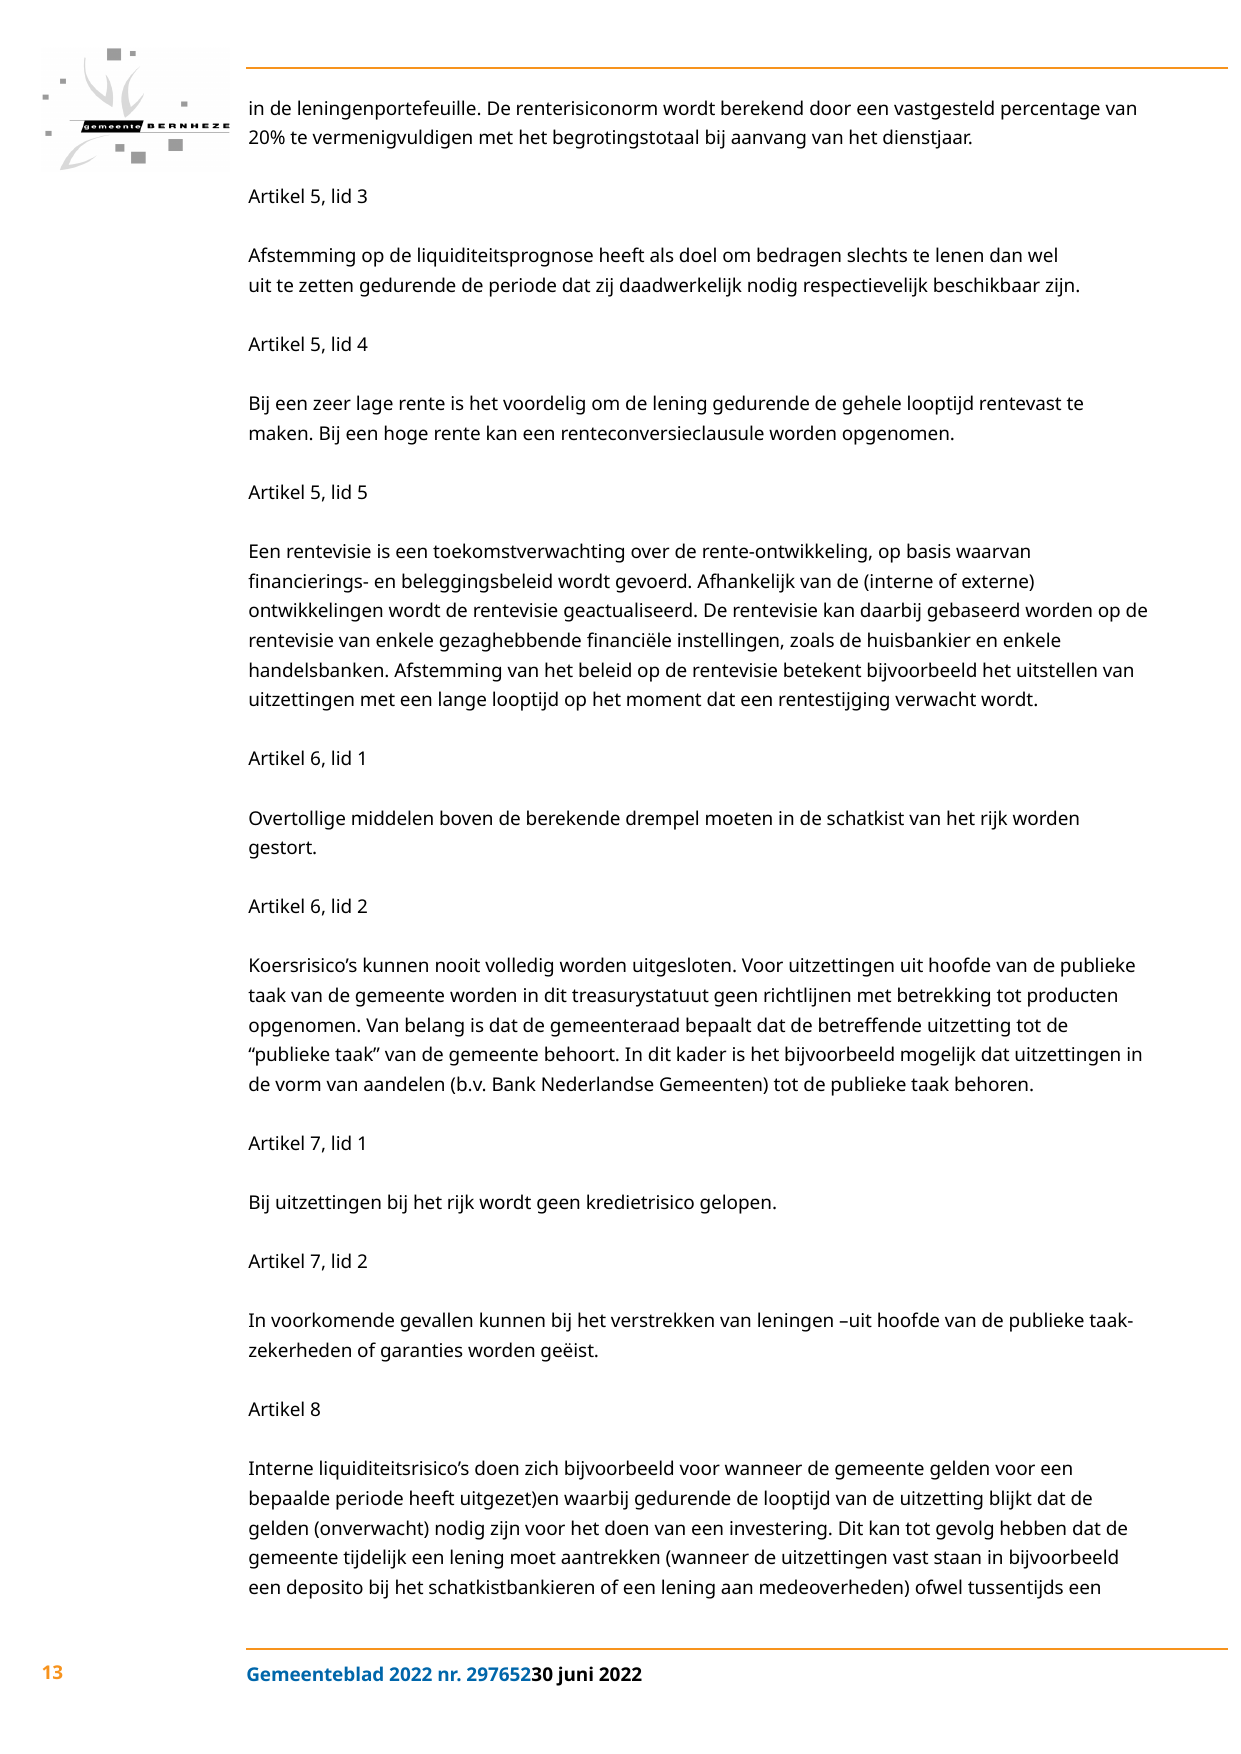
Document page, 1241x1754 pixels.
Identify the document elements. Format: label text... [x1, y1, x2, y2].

text Overtollige middelen boven de berekende drempel moeten in de schatkist van het rijk worden gestort. [248, 805, 1152, 860]
text Artikel 7, lid 1 [248, 1130, 1152, 1156]
text Bij uitzettingen bij het rijk wordt geen kredietrisico gelopen. [248, 1189, 1152, 1215]
text Artikel 6, lid 1 [248, 746, 1152, 771]
text Artikel 6, lid 2 [248, 893, 1152, 919]
text uit te zetten gedurende de periode dat zij daadwerkelijk nodig respectievelijk beschikbaar zijn. [248, 272, 1152, 298]
text In voorkomende gevallen kunnen bij het verstrekken van leningen –uit hoofde van de publieke taak- zekerheden of garanties worden geëist. [248, 1308, 1152, 1363]
text Afstemming op de liquiditeitsprognose heeft als doel om bedragen slechts te lenen dan wel [248, 243, 1152, 268]
picture [41, 47, 231, 172]
text Artikel 8 [248, 1396, 1152, 1422]
text Artikel 5, lid 5 [248, 479, 1152, 505]
text Artikel 5, lid 3 [248, 183, 1152, 209]
text Artikel 5, lid 4 [248, 331, 1152, 357]
text Bij een zeer lage rente is het voordelig om de lening gedurende de gehele looptijd rentevast te maken. Bij een hoge rente kan een renteconversieclausule worden opgenomen. [248, 391, 1152, 446]
text Een rentevisie is een toekomstverwachting over de rente-ontwikkeling, op basis waarvan financierings- en beleggingsbeleid wordt gevoerd. Afhankelijk van de (interne of externe) ontwikkelingen wordt de rentevisie geactualiseerd. De rentevisie kan daarbij gebaseerd worden op de rentevisie van enkele gezaghebbende financiële instellingen, zoals de huisbankier en enkele handelsbanken. Afstemming van het beleid op de rentevisie betekent bijvoorbeeld het uitstellen van uitzettingen met een lange looptijd op het moment dat een rentestijging verwacht wordt. [248, 538, 1152, 712]
text Koersrisico’s kunnen nooit volledig worden uitgesloten. Voor uitzettingen uit hoofde van de publieke taak van de gemeente worden in dit treasurystatuut geen richtlijnen met betrekking tot producten opgenomen. Van belang is dat de gemeenteraad bepaalt dat de betreffende uitzetting tot de “publieke taak” van de gemeente behoort. In dit kader is het bijvoorbeeld mogelijk dat uitzettingen in de vorm van aandelen (b.v. Bank Nederlandse Gemeenten) tot de publieke taak behoren. [248, 953, 1152, 1097]
text in de leningenportefeuille. De renterisiconorm wordt berekend door een vastgesteld percentage van 20% te vermenigvuldigen met het begrotingstotaal bij aanvang van het dienstjaar. [248, 95, 1152, 150]
text Artikel 7, lid 2 [248, 1248, 1152, 1274]
text Interne liquiditeitsrisico’s doen zich bijvoorbeeld voor wanneer de gemeente gelden voor een bepaalde periode heeft uitgezet)en waarbij gedurende de looptijd van de uitzetting blijkt dat de gelden (onverwacht) nodig zijn voor het doen van een investering. Dit kan tot gevolg hebben dat de gemeente tijdelijk een lening moet aantrekken (wanneer de uitzettingen vast staan in bijvoorbeeld een deposito bij het schatkistbankieren of een lening aan medeoverheden) ofwel tussentijds een [248, 1456, 1152, 1600]
